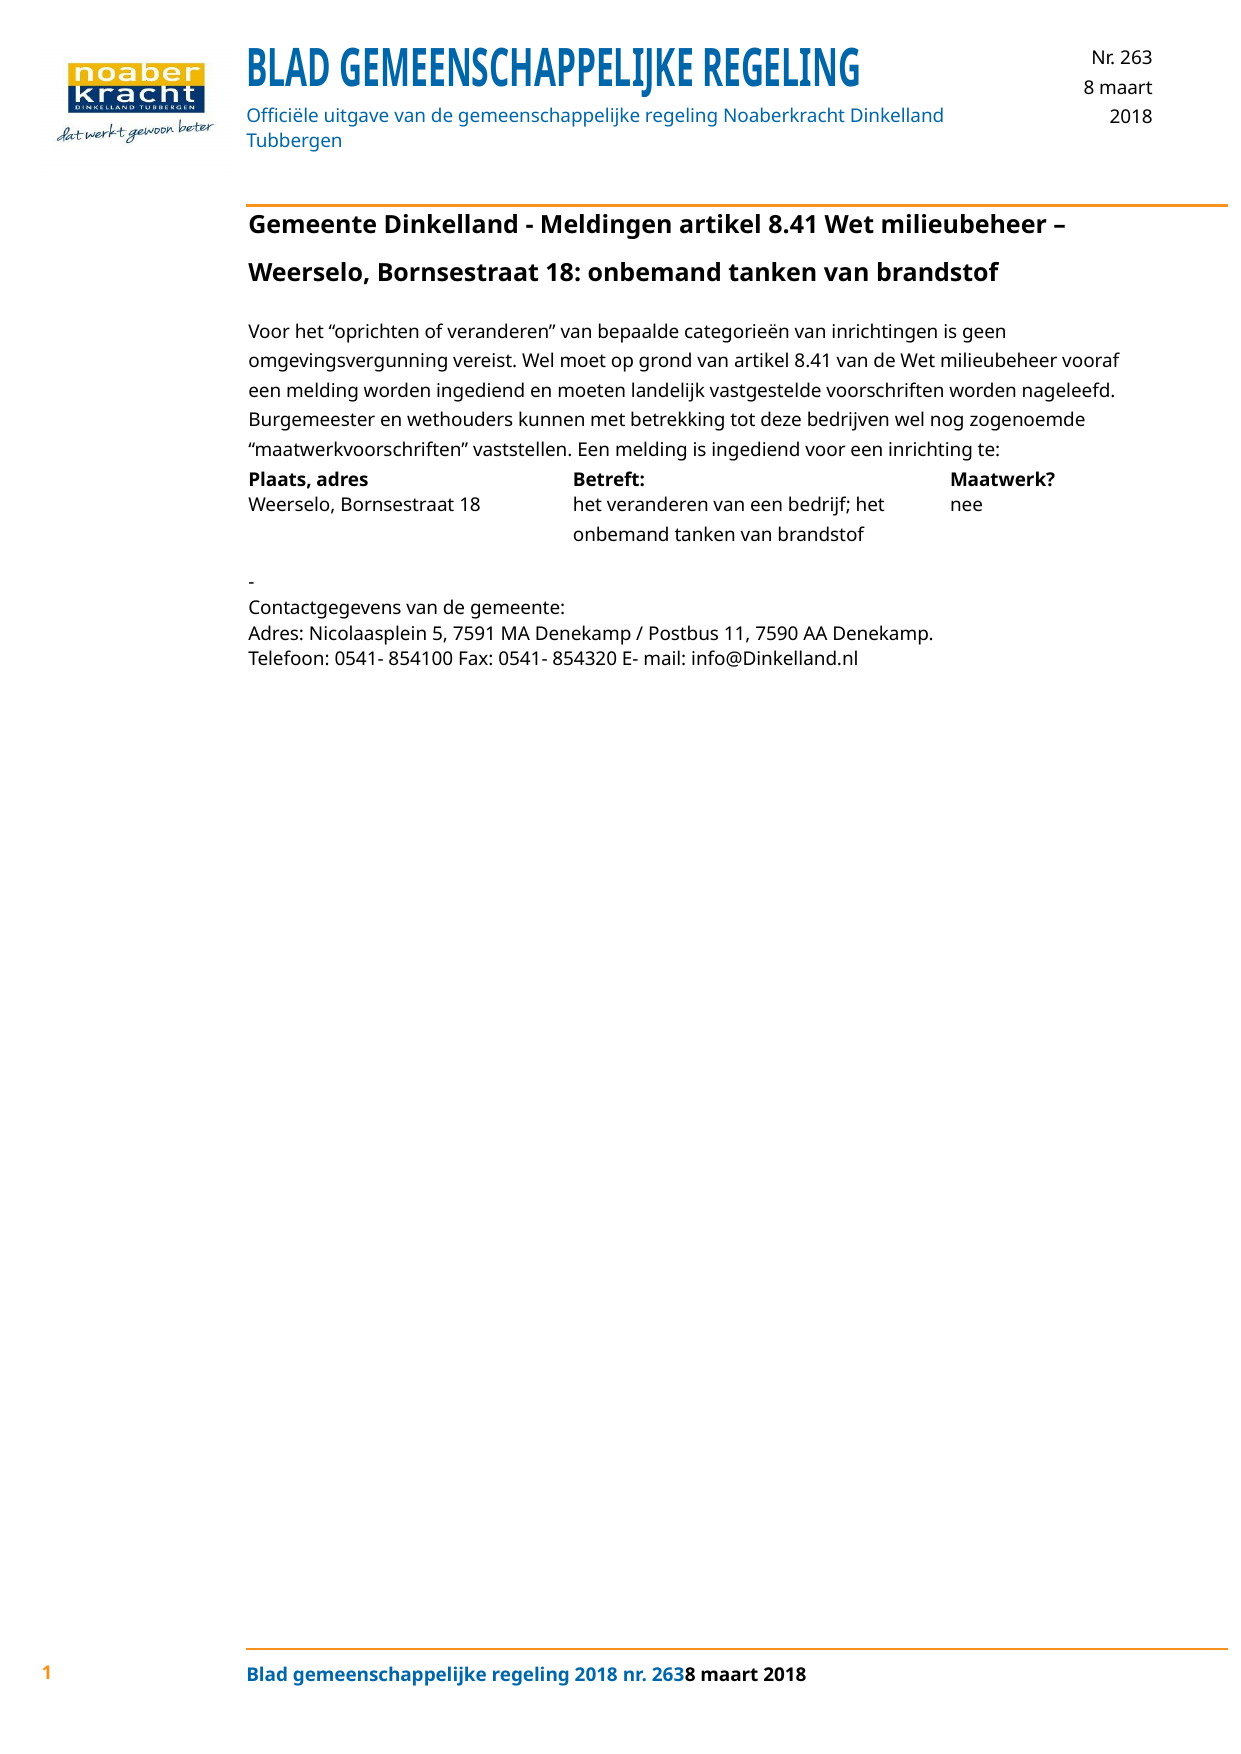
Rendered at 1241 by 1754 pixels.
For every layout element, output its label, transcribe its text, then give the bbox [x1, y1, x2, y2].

picture [41, 47, 231, 172]
table_header Betreft: [573, 466, 950, 492]
text Gemeente Dinkelland - Meldingen artikel 8.41 Wet milieubeheer – Weerselo, Bornsestraat 18: onbemand tanken van brandstof [248, 207, 1152, 288]
text Voor het “oprichten of veranderen” van bepaalde categorieën van inrichtingen is geen omgevingsvergunning vereist. Wel moet op grond van artikel 8.41 van de Wet milieubeheer vooraf een melding worden ingediend en moeten landelijk vastgestelde voorschriften worden nageleefd. Burgemeester en wethouders kunnen met betrekking tot deze bedrijven wel nog zogenoemde “maatwerkvoorschriften” vaststellen. Een melding is ingediend voor een inrichting te: [248, 318, 1152, 462]
text Telefoon: 0541- 854100 Fax: 0541- 854320 E- mail: info@Dinkelland.nl [248, 646, 1152, 671]
table_cell nee [950, 492, 1152, 547]
table_cell Weerselo, Bornsestraat 18 [248, 492, 573, 547]
table_cell het veranderen van een bedrijf; het onbemand tanken van brandstof [573, 492, 950, 547]
text Contactgegevens van de gemeente: [248, 594, 1152, 620]
table_header Plaats, adres [248, 466, 573, 492]
table_header Maatwerk? [950, 466, 1152, 492]
text Adres: Nicolaasplein 5, 7591 MA Denekamp / Postbus 11, 7590 AA Denekamp. [248, 620, 1152, 646]
text - [248, 568, 1152, 594]
